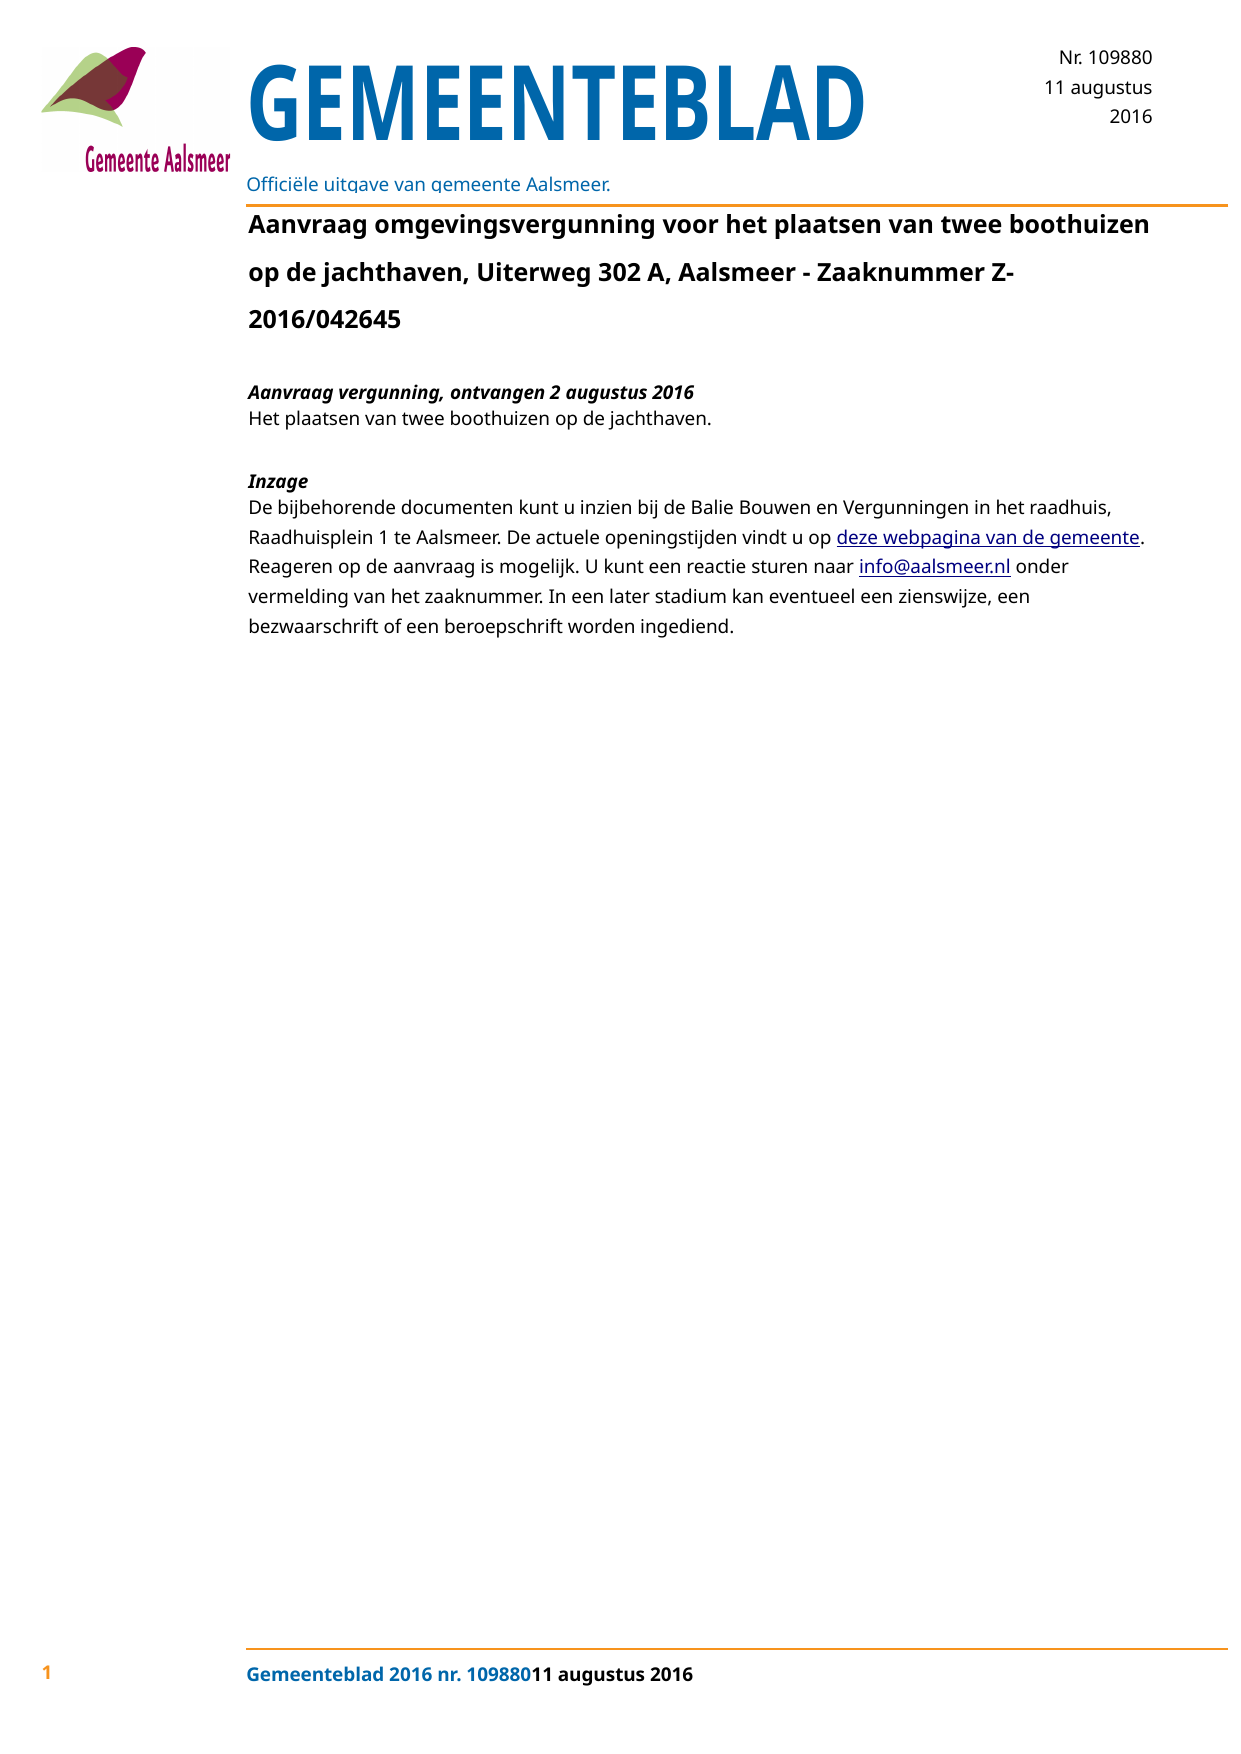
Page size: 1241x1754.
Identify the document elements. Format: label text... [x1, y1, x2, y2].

text Aanvraag omgevingsvergunning voor het plaatsen van twee boothuizen op de jachthaven, Uiterweg 302 A, Aalsmeer - Zaaknummer Z-2016/042645 [248, 207, 1152, 336]
picture [41, 47, 231, 172]
text Het plaatsen van twee boothuizen op de jachthaven. [248, 405, 1152, 431]
text De bijbehorende documenten kunt u inzien bij de Balie Bouwen en Vergunningen in het raadhuis, Raadhuisplein 1 te Aalsmeer. De actuele openingstijden vindt u op deze webpagina van de gemeente. Reageren op de aanvraag is mogelijk. U kunt een reactie sturen naar info@aalsmeer.nl onder vermelding van het zaaknummer. In een later stadium kan eventueel een zienswijze, een bezwaarschrift of een beroepschrift worden ingediend. [248, 494, 1152, 638]
text Inzage [248, 469, 1152, 494]
text ​ [248, 663, 1152, 689]
text Aanvraag vergunning, ontvangen 2 augustus 2016 [248, 379, 1152, 405]
